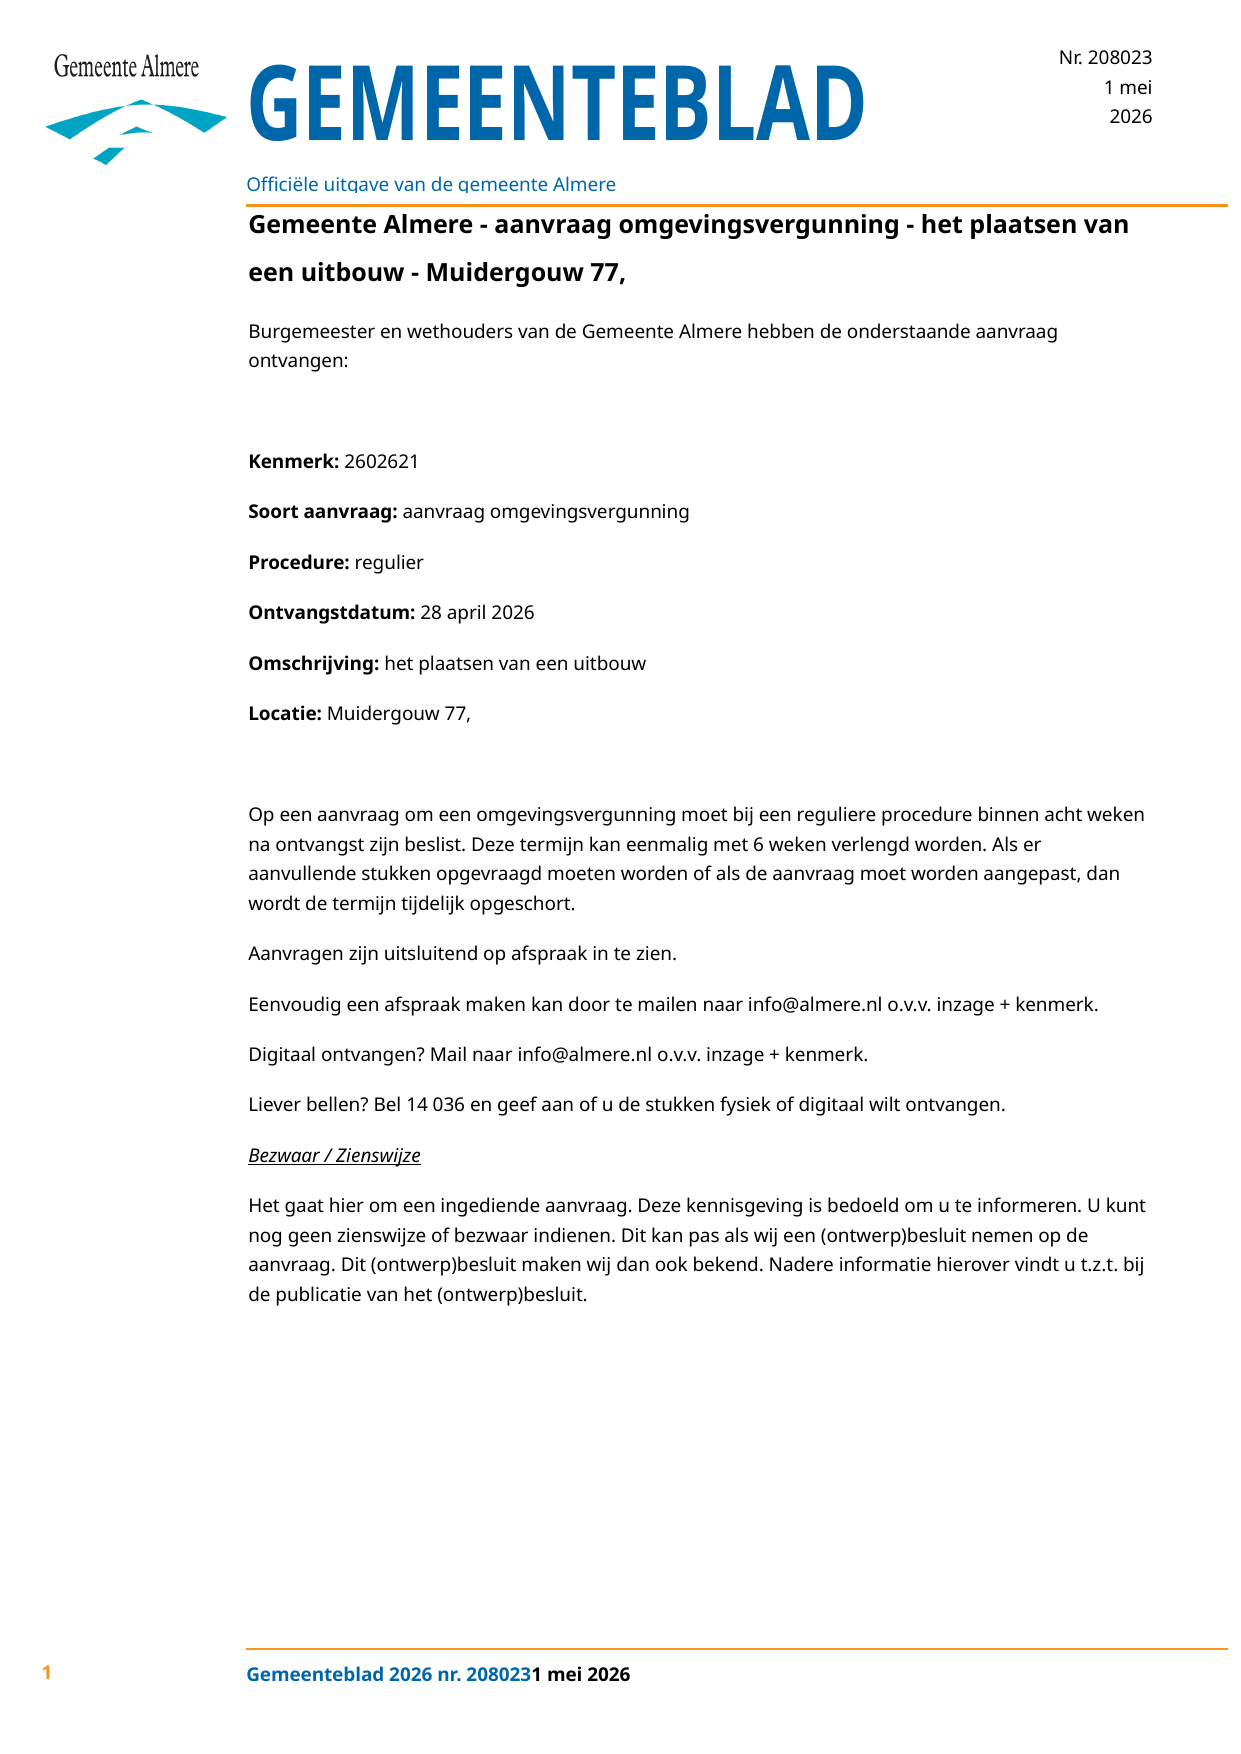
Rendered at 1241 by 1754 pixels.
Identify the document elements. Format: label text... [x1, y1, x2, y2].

text Eenvoudig een afspraak maken kan door te mailen naar info@almere.nl o.v.v. inzage + kenmerk. [248, 991, 1152, 1017]
text Liever bellen? Bel 14 036 en geef aan of u de stukken fysiek of digitaal wilt ontvangen. [248, 1092, 1152, 1117]
text Gemeente Almere - aanvraag omgevingsvergunning - het plaatsen van een uitbouw - Muidergouw 77, [248, 207, 1152, 288]
text Omschrijving: het plaatsen van een uitbouw [248, 650, 1152, 676]
text Procedure: regulier [248, 549, 1152, 575]
text Soort aanvraag: aanvraag omgevingsvergunning [248, 499, 1152, 524]
text Burgemeester en wethouders van de Gemeente Almere hebben de onderstaande aanvraag ontvangen: [248, 318, 1152, 373]
text Op een aanvraag om een omgevingsvergunning moet bij een reguliere procedure binnen acht weken na ontvangst zijn beslist. Deze termijn kan eenmalig met 6 weken verlengd worden. Als er aanvullende stukken opgevraagd moeten worden of als de aanvraag moet worden aangepast, dan wordt de termijn tijdelijk opgeschort. [248, 801, 1152, 916]
text Ontvangstdatum: 28 april 2026 [248, 599, 1152, 625]
text Locatie: Muidergouw 77, [248, 700, 1152, 726]
text Aanvragen zijn uitsluitend op afspraak in te zien. [248, 940, 1152, 966]
text Het gaat hier om een ingediende aanvraag. Deze kennisgeving is bedoeld om u te informeren. U kunt nog geen zienswijze of bezwaar indienen. Dit kan pas als wij een (ontwerp)besluit nemen op de aanvraag. Dit (ontwerp)besluit maken wij dan ook bekend. Nadere informatie hierover vindt u t.z.t. bij de publicatie van het (ontwerp)besluit. [248, 1192, 1152, 1307]
picture [41, 47, 231, 172]
text Bezwaar / Zienswijze [248, 1142, 1152, 1168]
text Digitaal ontvangen? Mail naar info@almere.nl o.v.v. inzage + kenmerk. [248, 1041, 1152, 1067]
text Kenmerk: 2602621 [248, 448, 1152, 474]
